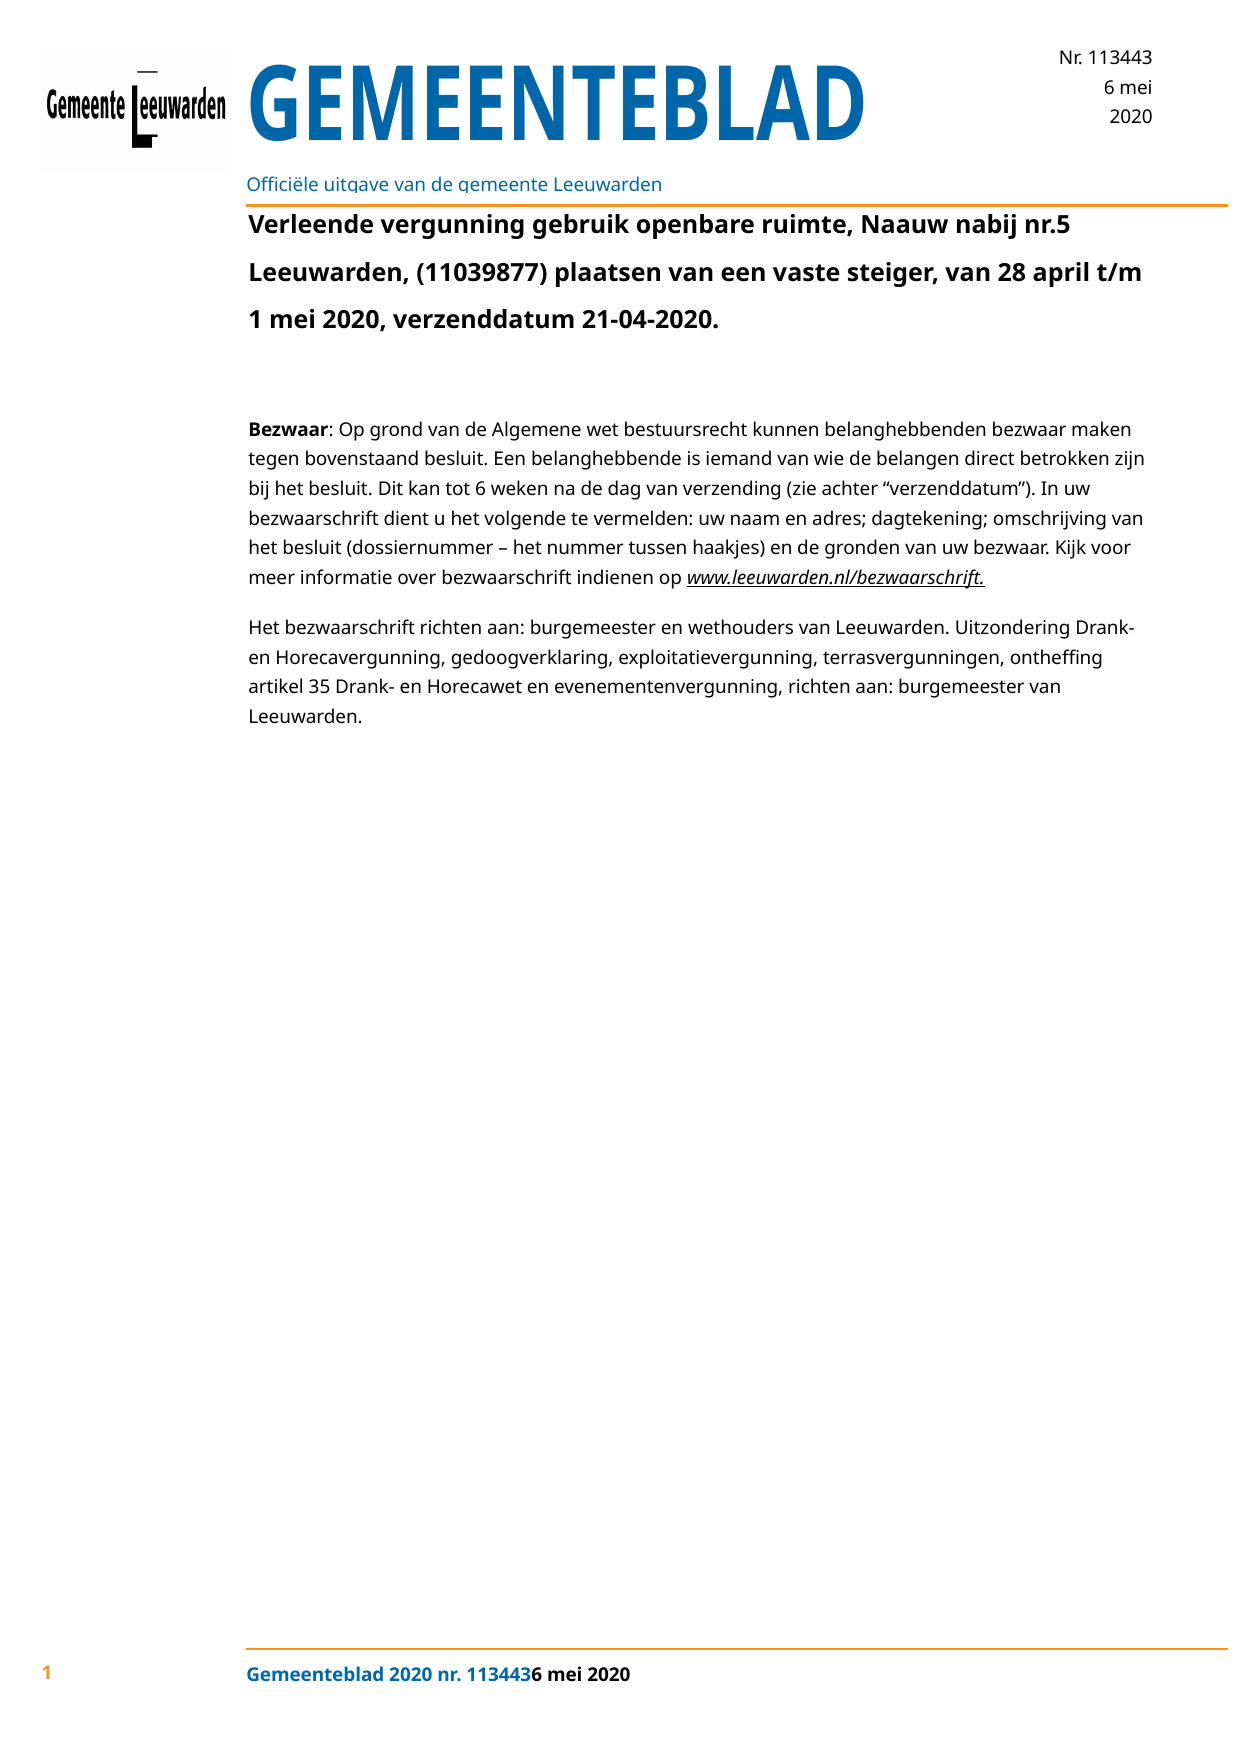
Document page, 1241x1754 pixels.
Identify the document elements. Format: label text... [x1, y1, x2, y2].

picture [41, 47, 231, 172]
text Bezwaar: Op grond van de Algemene wet bestuursrecht kunnen belanghebbenden bezwaar maken tegen bovenstaand besluit. Een belanghebbende is iemand van wie de belangen direct betrokken zijn bij het besluit. Dit kan tot 6 weken na de dag van verzending (zie achter “verzenddatum”). In uw bezwaarschrift dient u het volgende te vermelden: uw naam en adres; dagtekening; omschrijving van het besluit (dossiernummer – het nummer tussen haakjes) en de gronden van uw bezwaar. Kijk voor meer informatie over bezwaarschrift indienen op www.leeuwarden.nl/bezwaarschrift. [248, 416, 1152, 589]
text Het bezwaarschrift richten aan: burgemeester en wethouders van Leeuwarden. Uitzondering Drank- en Horecavergunning, gedoogverklaring, exploitatievergunning, terrasvergunningen, ontheffing artikel 35 Drank- en Horecawet en evenementenvergunning, richten aan: burgemeester van Leeuwarden. [248, 614, 1152, 729]
text Verleende vergunning gebruik openbare ruimte, Naauw nabij nr.5 Leeuwarden, (11039877) plaatsen van een vaste steiger, van 28 april t/m 1 mei 2020, verzenddatum 21-04-2020. [248, 207, 1152, 336]
